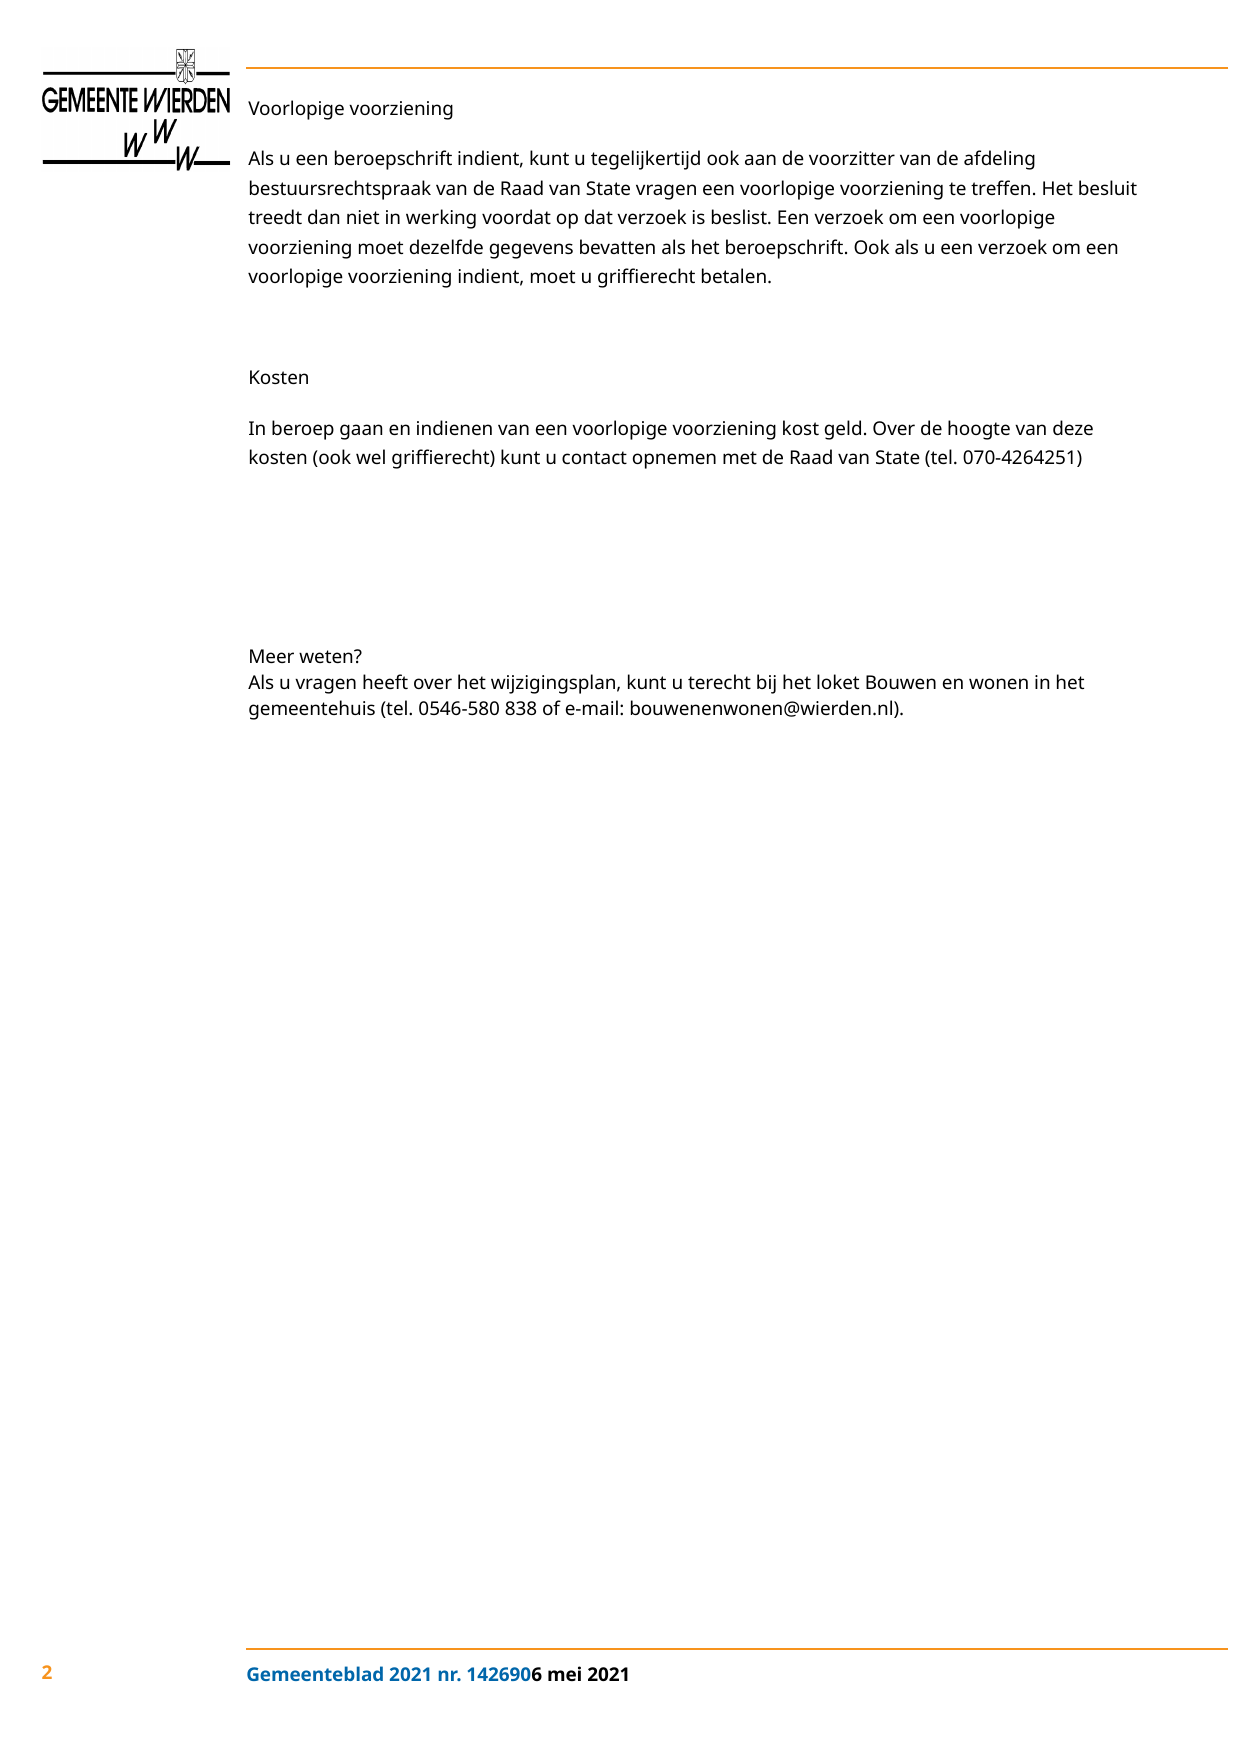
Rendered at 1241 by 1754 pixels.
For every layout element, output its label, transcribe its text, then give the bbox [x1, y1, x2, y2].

text Als u een beroepschrift indient, kunt u tegelijkertijd ook aan de voorzitter van de afdeling bestuursrechtspraak van de Raad van State vragen een voorlopige voorziening te treffen. Het besluit treedt dan niet in werking voordat op dat verzoek is beslist. Een verzoek om een voorlopige voorziening moet dezelfde gegevens bevatten als het beroepschrift. Ook als u een verzoek om een voorlopige voorziening indient, moet u griffierecht betalen. [248, 145, 1152, 289]
text Voorlopige voorziening [248, 95, 1152, 121]
text Als u vragen heeft over het wijzigingsplan, kunt u terecht bij het loket Bouwen en wonen in het gemeentehuis (tel. 0546-580 838 of e-mail: bouwenenwonen@wierden.nl). [248, 669, 1152, 721]
picture [41, 47, 231, 172]
text Meer weten? [248, 643, 1152, 669]
text Kosten [248, 364, 1152, 390]
text In beroep gaan en indienen van een voorlopige voorziening kost geld. Over de hoogte van deze kosten (ook wel griffierecht) kunt u contact opnemen met de Raad van State (tel. 070-4264251) [248, 415, 1152, 470]
